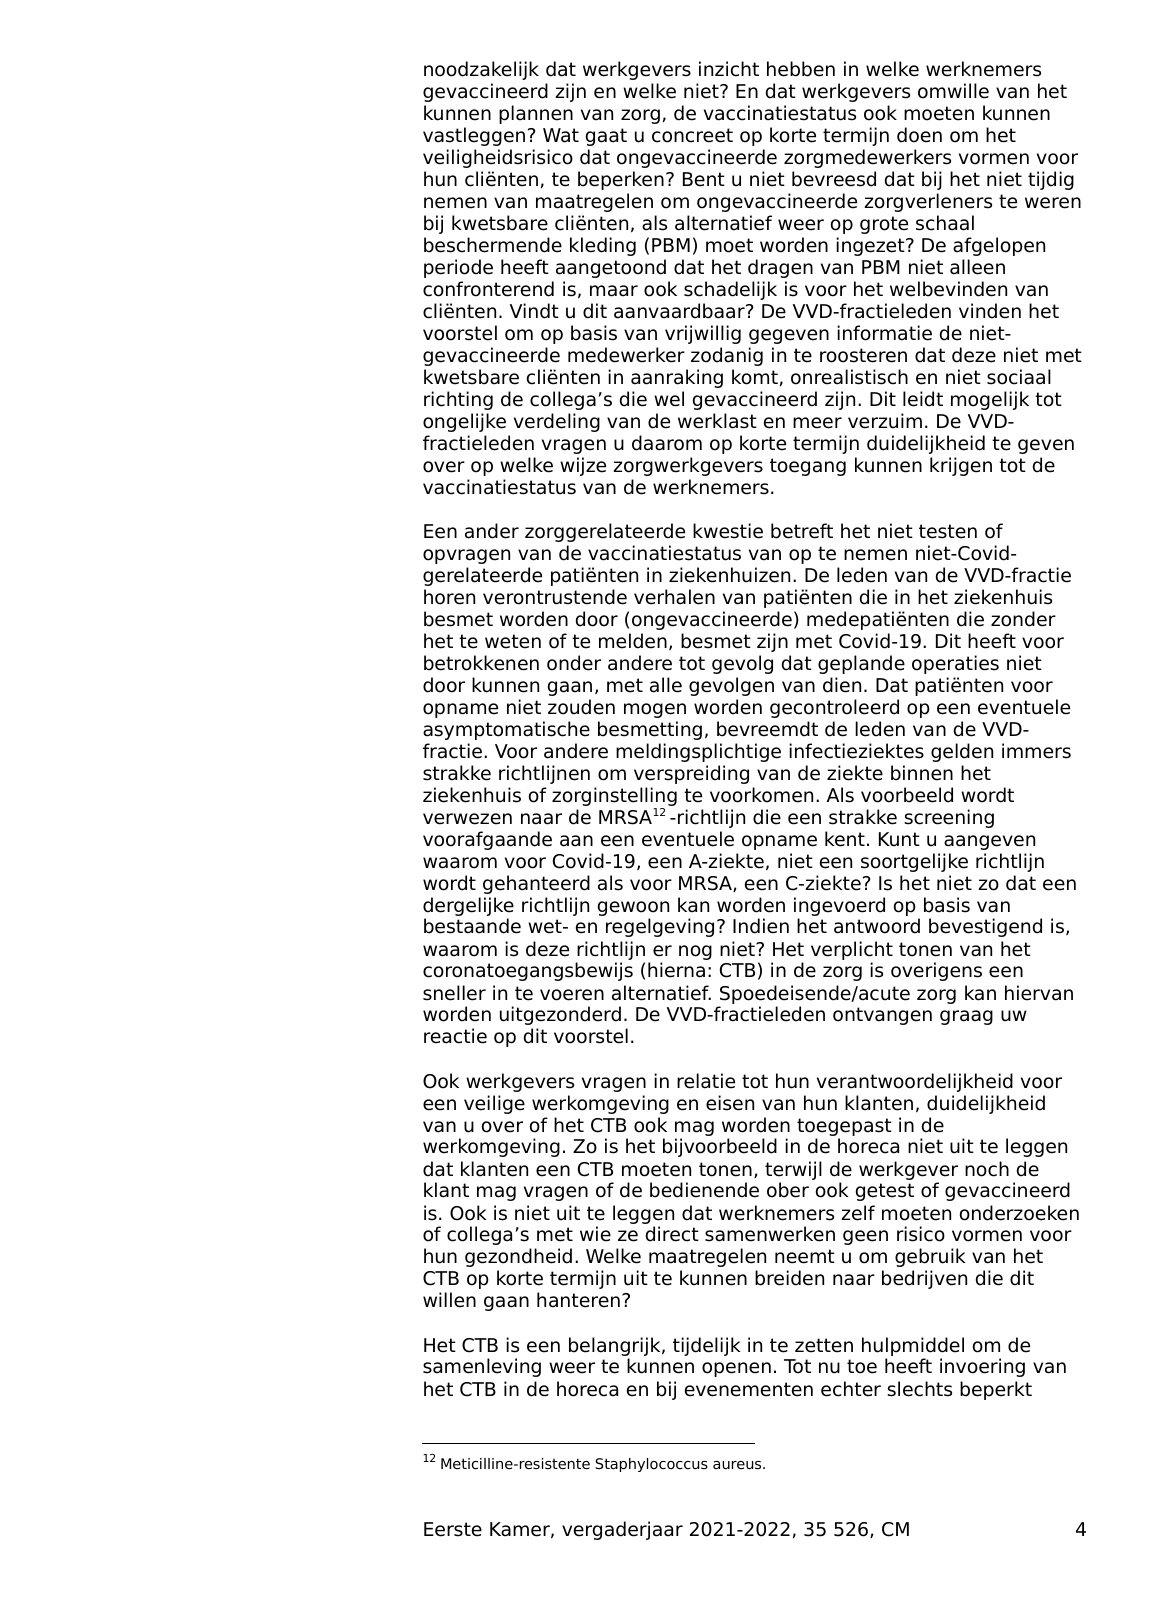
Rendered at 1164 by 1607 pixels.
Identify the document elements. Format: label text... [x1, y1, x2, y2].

text Meticilline-resistente Staphylococcus aureus. [422, 1452, 1087, 1474]
text Een ander zorggerelateerde kwestie betreft het niet testen of opvragen van de vaccinatiestatus van op te nemen niet-Covid-gerelateerde patiënten in ziekenhuizen. De leden van de VVD-fractie horen verontrustende verhalen van patiënten die in het ziekenhuis besmet worden door (ongevaccineerde) medepatiënten die zonder het te weten of te melden, besmet zijn met Covid-19. Dit heeft voor betrokkenen onder andere tot gevolg dat geplande operaties niet door kunnen gaan, met alle gevolgen van dien. Dat patiënten voor opname niet zouden mogen worden gecontroleerd op een eventuele asymptomatische besmetting, bevreemdt de leden van de VVD-fractie. Voor andere meldingsplichtige infectieziektes gelden immers strakke richtlijnen om verspreiding van de ziekte binnen het ziekenhuis of zorginstelling te voorkomen. Als voorbeeld wordt verwezen naar de MRSA-richtlijn die een strakke screening voorafgaande aan een eventuele opname kent. Kunt u aangeven waarom voor Covid-19, een A-ziekte, niet een soortgelijke richtlijn wordt gehanteerd als voor MRSA, een C-ziekte? Is het niet zo dat een dergelijke richtlijn gewoon kan worden ingevoerd op basis van bestaande wet- en regelgeving? Indien het antwoord bevestigend is, waarom is deze richtlijn er nog niet? Het verplicht tonen van het coronatoegangsbewijs (hierna: CTB) in de zorg is overigens een sneller in te voeren alternatief. Spoedeisende/acute zorg kan hiervan worden uitgezonderd. De VVD-fractieleden ontvangen graag uw reactie op dit voorstel. [422, 521, 1087, 1048]
text Het CTB is een belangrijk, tijdelijk in te zetten hulpmiddel om de samenleving weer te kunnen openen. Tot nu toe heeft invoering van het CTB in de horeca en bij evenementen echter slechts beperkt [422, 1334, 1087, 1400]
text Ook werkgevers vragen in relatie tot hun verantwoordelijkheid voor een veilige werkomgeving en eisen van hun klanten, duidelijkheid van u over of het CTB ook mag worden toegepast in de werkomgeving. Zo is het bijvoorbeeld in de horeca niet uit te leggen dat klanten een CTB moeten tonen, terwijl de werkgever noch de klant mag vragen of de bedienende ober ook getest of gevaccineerd is. Ook is niet uit te leggen dat werknemers zelf moeten onderzoeken of collega’s met wie ze direct samenwerken geen risico vormen voor hun gezondheid. Welke maatregelen neemt u om gebruik van het CTB op korte termijn uit te kunnen breiden naar bedrijven die dit willen gaan hanteren? [422, 1071, 1087, 1312]
text noodzakelijk dat werkgevers inzicht hebben in welke werknemers gevaccineerd zijn en welke niet? En dat werkgevers omwille van het kunnen plannen van zorg, de vaccinatiestatus ook moeten kunnen vastleggen? Wat gaat u concreet op korte termijn doen om het veiligheidsrisico dat ongevaccineerde zorgmedewerkers vormen voor hun cliënten, te beperken? Bent u niet bevreesd dat bij het niet tijdig nemen van maatregelen om ongevaccineerde zorgverleners te weren bij kwetsbare cliënten, als alternatief weer op grote schaal beschermende kleding (PBM) moet worden ingezet? De afgelopen periode heeft aangetoond dat het dragen van PBM niet alleen confronterend is, maar ook schadelijk is voor het welbevinden van cliënten. Vindt u dit aanvaardbaar? De VVD-fractieleden vinden het voorstel om op basis van vrijwillig gegeven informatie de niet-gevaccineerde medewerker zodanig in te roosteren dat deze niet met kwetsbare cliënten in aanraking komt, onrealistisch en niet sociaal richting de collega’s die wel gevaccineerd zijn. Dit leidt mogelijk tot ongelijke verdeling van de werklast en meer verzuim. De VVD-fractieleden vragen u daarom op korte termijn duidelijkheid te geven over op welke wijze zorgwerkgevers toegang kunnen krijgen tot de vaccinatiestatus van de werknemers. [422, 59, 1087, 499]
